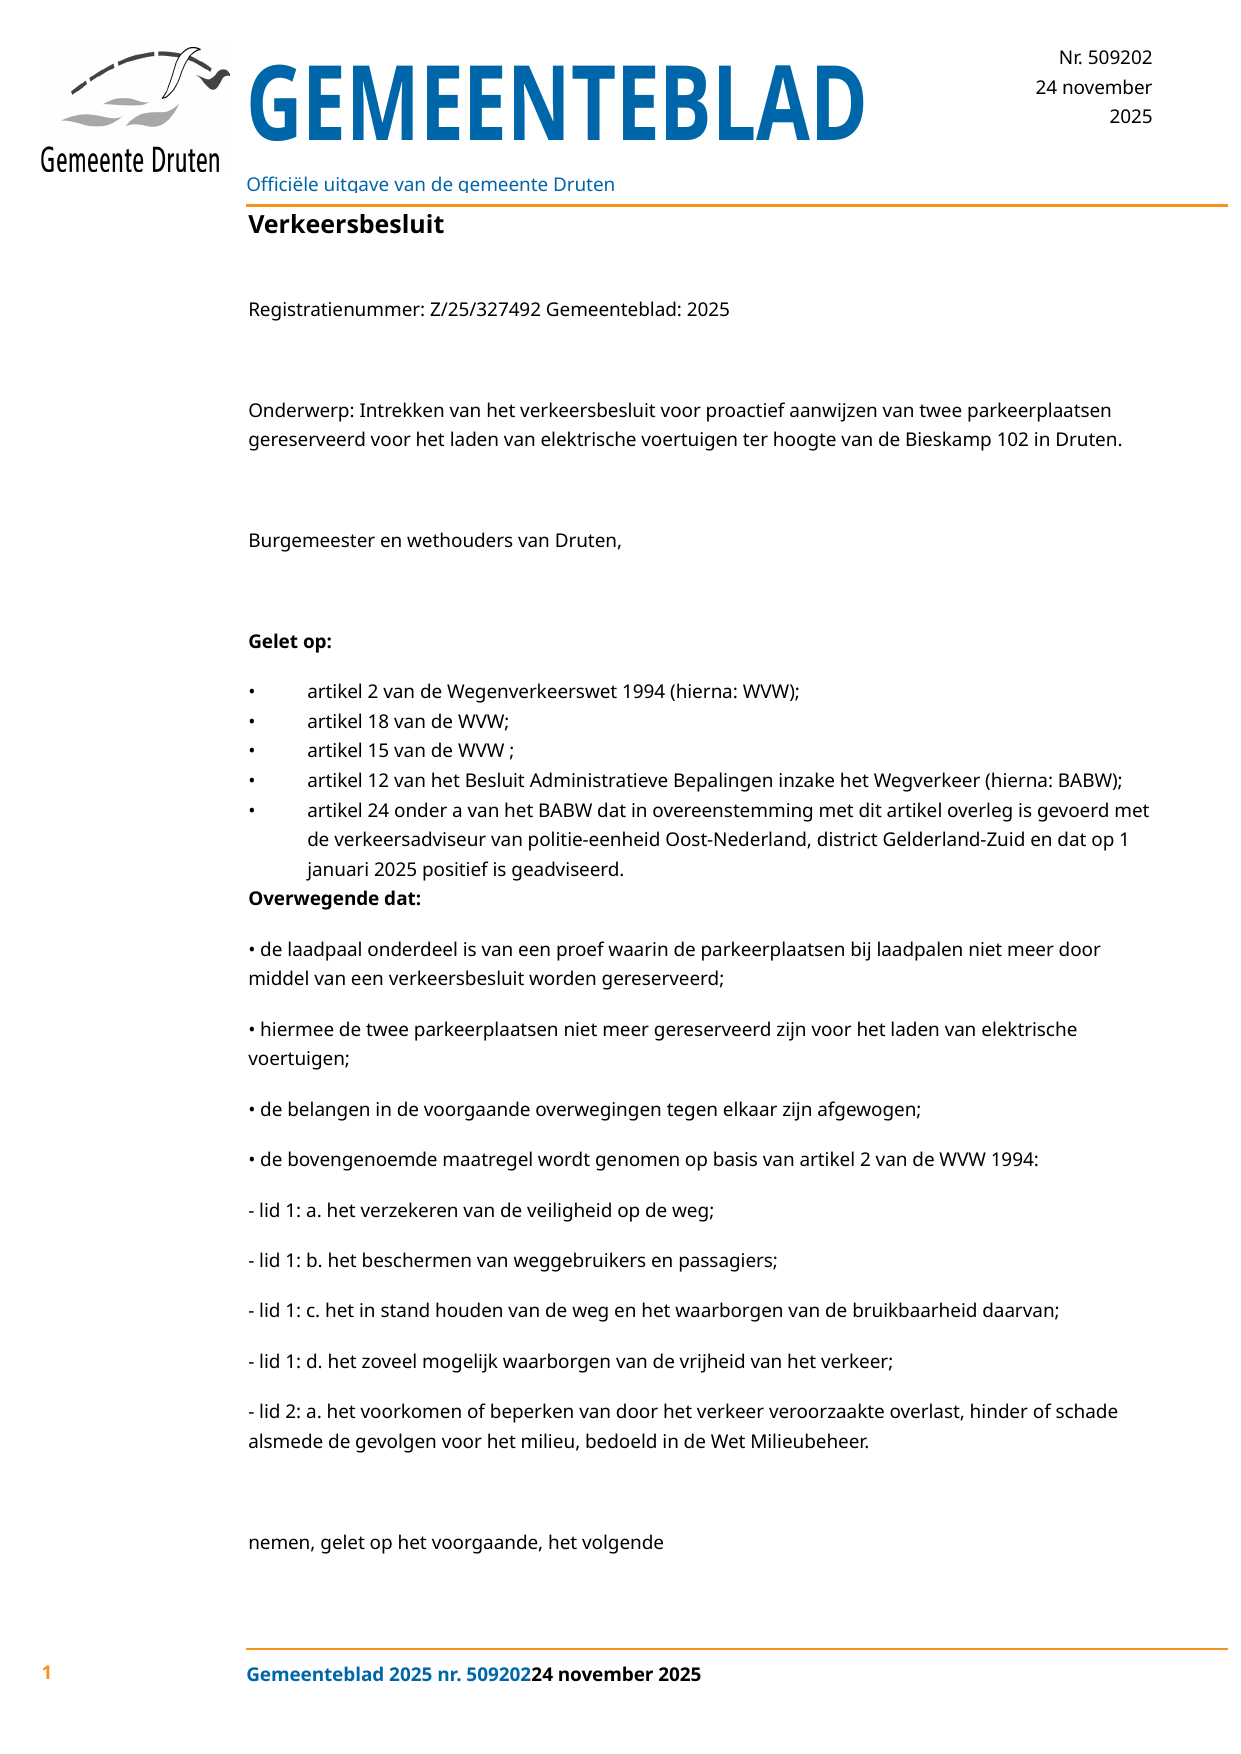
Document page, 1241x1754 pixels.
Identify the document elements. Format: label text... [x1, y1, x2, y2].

text • de belangen in de voorgaande overwegingen tegen elkaar zijn afgewogen; [248, 1096, 1152, 1122]
text • de laadpaal onderdeel is van een proef waarin de parkeerplaatsen bij laadpalen niet meer door middel van een verkeersbesluit worden gereserveerd; [248, 936, 1152, 991]
list artikel 18 van de WVW; [248, 708, 1152, 734]
text nemen, gelet op het voorgaande, het volgende [248, 1529, 1152, 1555]
text - lid 1: a. het verzekeren van de veiligheid op de weg; [248, 1197, 1152, 1223]
text - lid 2: a. het voorkomen of beperken van door het verkeer veroorzaakte overlast, hinder of schade alsmede de gevolgen voor het milieu, bedoeld in de Wet Milieubeheer. [248, 1398, 1152, 1454]
list artikel 2 van de Wegenverkeerswet 1994 (hierna: WVW); [248, 678, 1152, 704]
text - lid 1: d. het zoveel mogelijk waarborgen van de vrijheid van het verkeer; [248, 1348, 1152, 1374]
picture [41, 47, 231, 172]
text Gelet op: [248, 628, 1152, 654]
text Verkeersbesluit [248, 207, 1152, 241]
text Overwegende dat: [248, 886, 1152, 911]
text - lid 1: c. het in stand houden van de weg en het waarborgen van de bruikbaarheid daarvan; [248, 1298, 1152, 1323]
text Burgemeester en wethouders van Druten, [248, 527, 1152, 553]
text - lid 1: b. het beschermen van weggebruikers en passagiers; [248, 1247, 1152, 1273]
list artikel 15 van de WVW ; [248, 738, 1152, 763]
text Registratienummer: Z/25/327492 Gemeenteblad: 2025 [248, 296, 1152, 322]
list artikel 24 onder a van het BABW dat in overeenstemming met dit artikel overleg is gevoerd met de verkeersadviseur van politie-eenheid Oost-Nederland, district Gelderland-Zuid en dat op 1 januari 2025 positief is geadviseerd. [248, 797, 1152, 882]
list artikel 12 van het Besluit Administratieve Bepalingen inzake het Wegverkeer (hierna: BABW); [248, 767, 1152, 793]
text Onderwerp: Intrekken van het verkeersbesluit voor proactief aanwijzen van twee parkeerplaatsen gereserveerd voor het laden van elektrische voertuigen ter hoogte van de Bieskamp 102 in Druten. [248, 397, 1152, 452]
text • hiermee de twee parkeerplaatsen niet meer gereserveerd zijn voor het laden van elektrische voertuigen; [248, 1016, 1152, 1071]
text • de bovengenoemde maatregel wordt genomen op basis van artikel 2 van de WVW 1994: [248, 1146, 1152, 1172]
